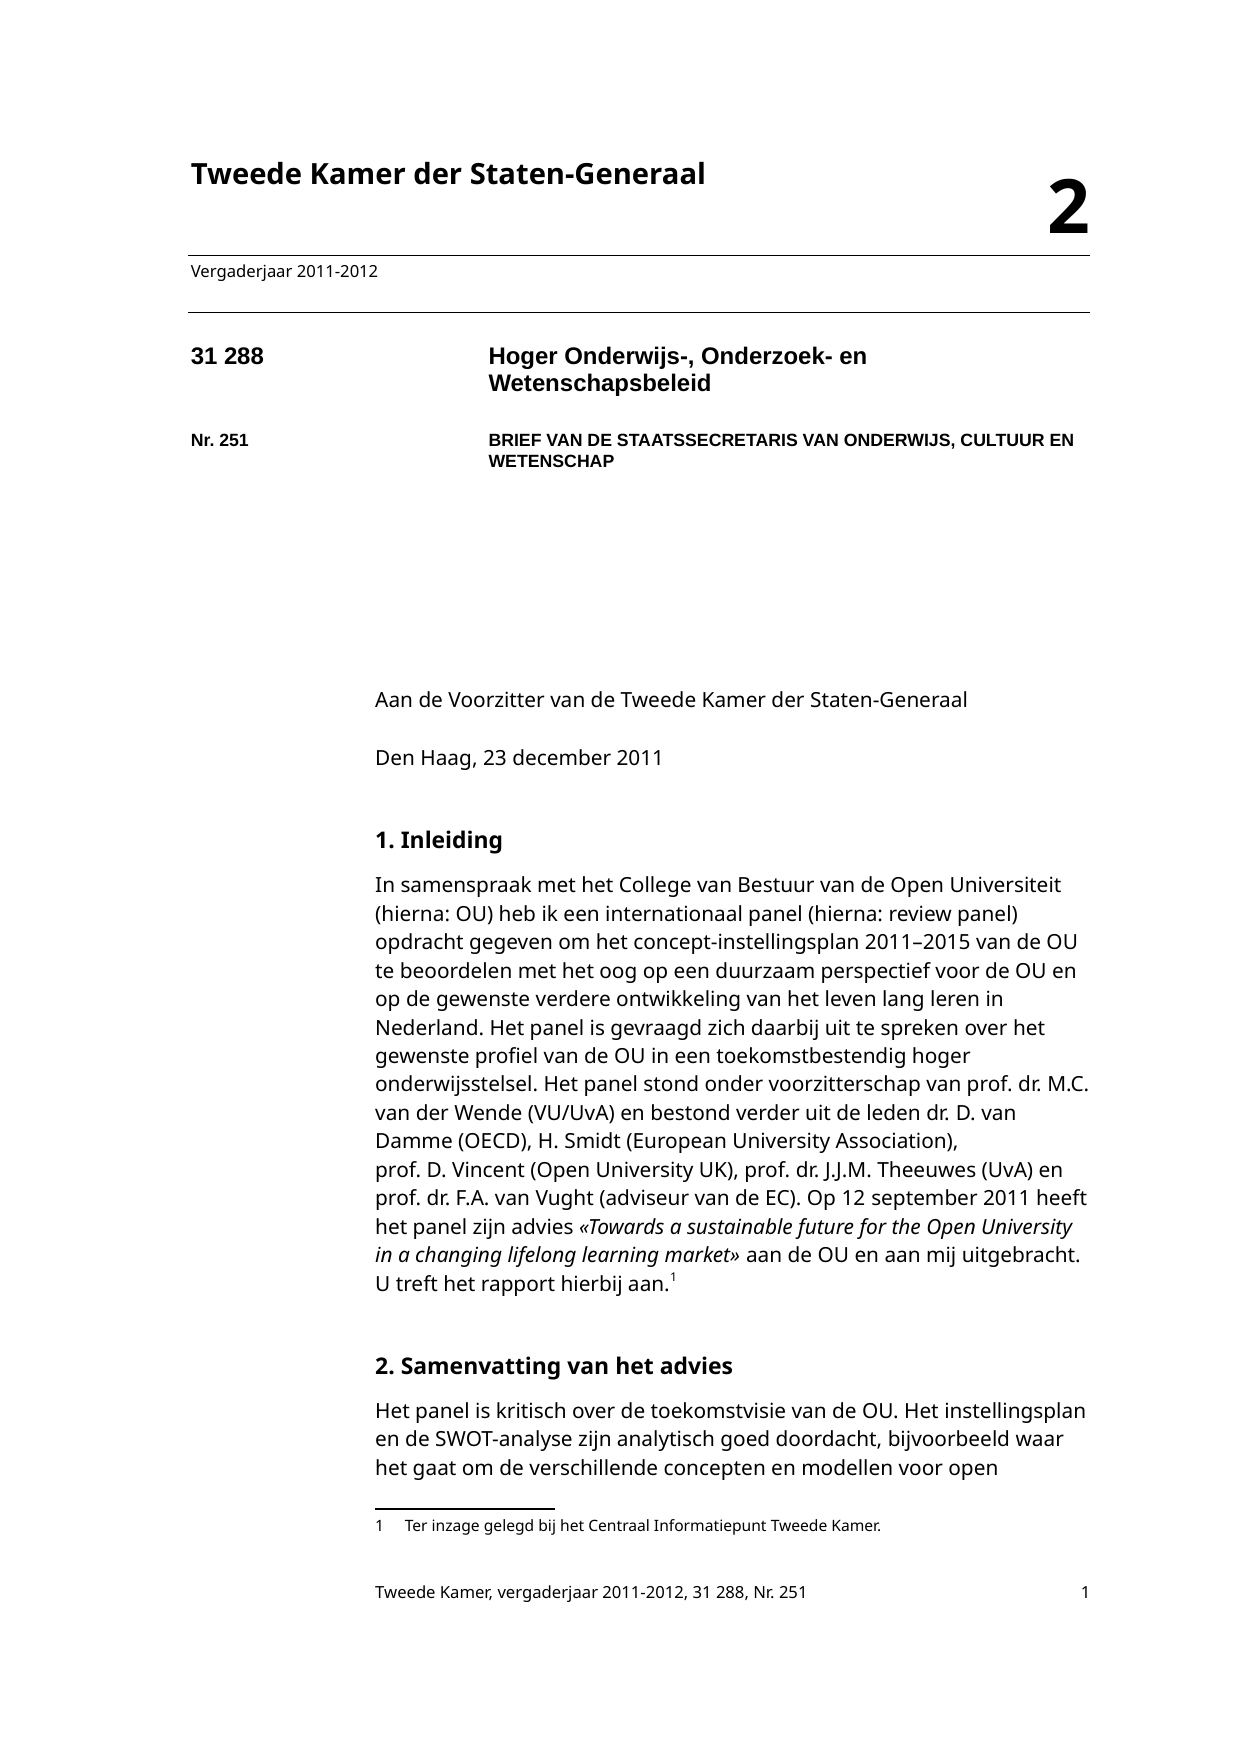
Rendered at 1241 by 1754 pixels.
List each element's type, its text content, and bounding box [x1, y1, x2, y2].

table_cell [485, 313, 1090, 339]
table_cell [188, 313, 485, 339]
text Ter inzage gelegd bij het Centraal Informatiepunt Tweede Kamer. [375, 1508, 1090, 1536]
table_cell [485, 256, 1090, 312]
table_cell BRIEF VAN DE STAATSSECRETARIS VAN ONDERWIJS, CULTUUR EN WETENSCHAP [485, 427, 1090, 566]
table_cell Nr. 251 [188, 427, 485, 566]
table_header Tweede Kamer der Staten-Generaal [188, 150, 909, 255]
table_cell 31 288 [188, 339, 485, 427]
table_cell Hoger Onderwijs-, Onderzoek- en Wetenschapsbeleid [485, 339, 1090, 427]
subtitle 1. Inleiding [375, 824, 1090, 856]
text Het panel is kritisch over de toekomstvisie van de OU. Het instellingsplan en de SWOT-analyse zijn analytisch goed doordacht, bijvoorbeeld waar het gaat om de verschillende concepten en modellen voor open [375, 1396, 1090, 1481]
table_header 2 [910, 150, 1090, 255]
subtitle 2. Samenvatting van het advies [375, 1349, 1090, 1381]
text Den Haag, 23 december 2011 [375, 743, 1090, 772]
table_cell Vergaderjaar 2011-2012 [188, 256, 485, 312]
text Aan de Voorzitter van de Tweede Kamer der Staten-Generaal [375, 685, 1090, 713]
text In samenspraak met het College van Bestuur van de Open Universiteit (hierna: OU) heb ik een internationaal panel (hierna: review panel) opdracht gegeven om het concept-instellingsplan 2011–2015 van de OU te beoordelen met het oog op een duurzaam perspectief voor de OU en op de gewenste verdere ontwikkeling van het leven lang leren in Nederland. Het panel is gevraagd zich daarbij uit te spreken over het gewenste profiel van de OU in een toekomstbestendig hoger onderwijsstelsel. Het panel stond onder voorzitterschap van prof. dr. M.C. van der Wende (VU/UvA) en bestond verder uit de leden dr. D. van Damme (OECD), H. Smidt (European University Association), prof. D. Vincent (Open University UK), prof. dr. J.J.M. Theeuwes (UvA) en prof. dr. F.A. van Vught (adviseur van de EC). Op 12 september 2011 heeft het panel zijn advies «Towards a sustainable future for the Open University in a changing lifelong learning market» aan de OU en aan mij uitgebracht. U treft het rapport hierbij aan. [375, 871, 1090, 1297]
